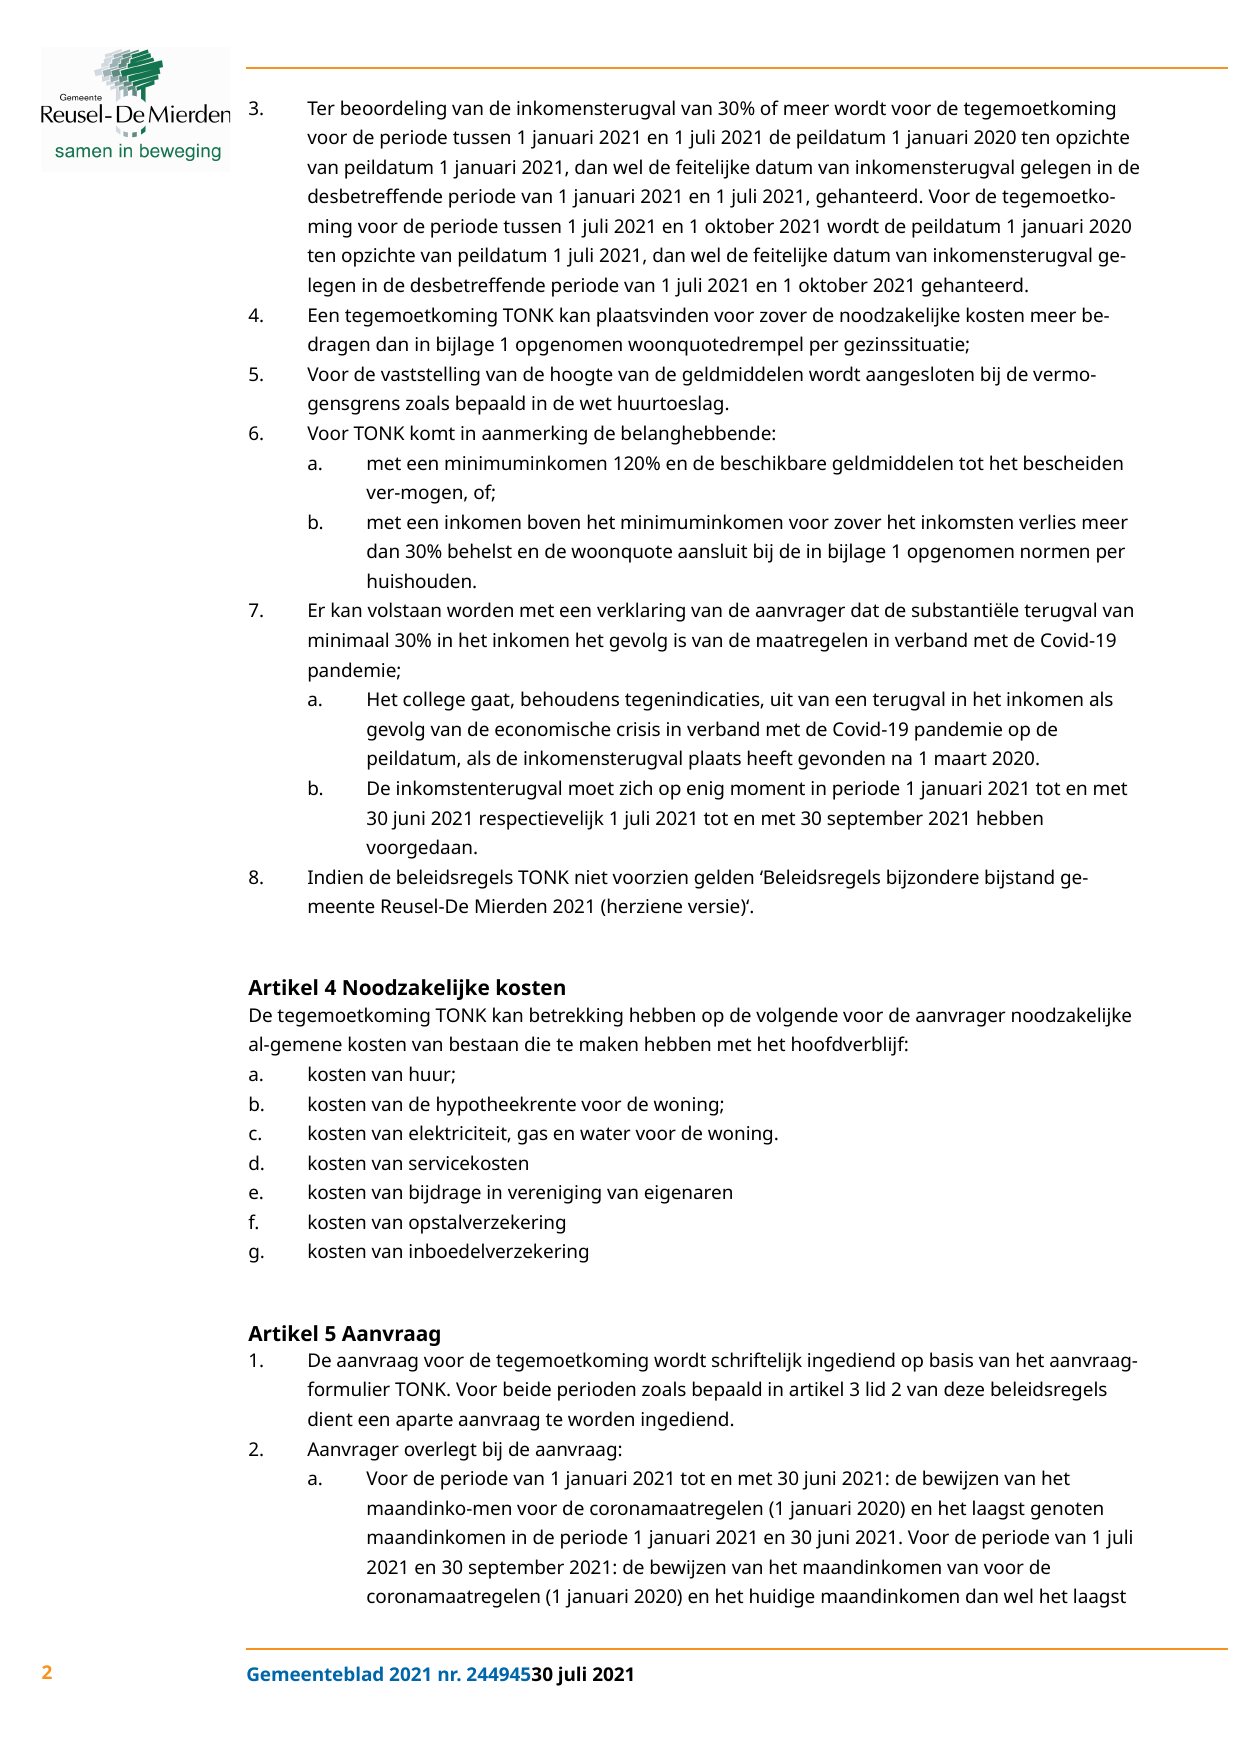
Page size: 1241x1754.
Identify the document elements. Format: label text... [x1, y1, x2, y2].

list kosten van opstalverzekering [248, 1209, 1152, 1235]
list Indien de beleidsregels TONK niet voorzien gelden ‘Beleidsregels bijzondere bijstand ge-meente Reusel-De Mierden 2021 (herziene versie)‘. [248, 864, 1152, 919]
list met een inkomen boven het minimuminkomen voor zover het inkomsten verlies meer dan 30% behelst en de woonquote aansluit bij de in bijlage 1 opgenomen normen per huishouden. [307, 509, 1152, 594]
list Een tegemoetkoming TONK kan plaatsvinden voor zover de noodzakelijke kosten meer be-dragen dan in bijlage 1 opgenomen woonquotedrempel per gezinssituatie; [248, 302, 1152, 357]
list kosten van inboedelverzekering [248, 1239, 1152, 1264]
list Aanvrager overlegt bij de aanvraag: [248, 1436, 1152, 1462]
list kosten van de hypotheekrente voor de woning; [248, 1091, 1152, 1116]
list Het college gaat, behoudens tegenindicaties, uit van een terugval in het inkomen als gevolg van de economische crisis in verband met de Covid-19 pandemie op de peildatum, als de inkomensterugval plaats heeft gevonden na 1 maart 2020. [307, 686, 1152, 771]
list Er kan volstaan worden met een verklaring van de aanvrager dat de substantiële terugval van minimaal 30% in het inkomen het gevolg is van de maatregelen in verband met de Covid-19 pandemie; [248, 598, 1152, 683]
list kosten van bijdrage in vereniging van eigenaren [248, 1179, 1152, 1205]
list Voor de periode van 1 januari 2021 tot en met 30 juni 2021: de bewijzen van het maandinko-men voor de coronamaatregelen (1 januari 2020) en het laagst genoten maandinkomen in de periode 1 januari 2021 en 30 juni 2021. Voor de periode van 1 juli 2021 en 30 september 2021: de bewijzen van het maandinkomen van voor de coronamaatregelen (1 januari 2020) en het huidige maandinkomen dan wel het laagst [307, 1465, 1152, 1609]
picture [41, 47, 231, 172]
list kosten van servicekosten [248, 1150, 1152, 1176]
list kosten van huur; [248, 1061, 1152, 1087]
list kosten van elektriciteit, gas en water voor de woning. [248, 1120, 1152, 1146]
text De tegemoetkoming TONK kan betrekking hebben op de volgende voor de aanvrager noodzakelijke al-gemene kosten van bestaan die te maken hebben met het hoofdverblijf: [248, 1002, 1152, 1057]
list met een minimuminkomen 120% en de beschikbare geldmiddelen tot het bescheiden ver-mogen, of; [307, 450, 1152, 505]
list De inkomstenterugval moet zich op enig moment in periode 1 januari 2021 tot en met 30 juni 2021 respectievelijk 1 juli 2021 tot en met 30 september 2021 hebben voorgedaan. [307, 775, 1152, 860]
text Artikel 5 Aanvraag [248, 1319, 1152, 1347]
list De aanvraag voor de tegemoetkoming wordt schriftelijk ingediend op basis van het aanvraag-formulier TONK. Voor beide perioden zoals bepaald in artikel 3 lid 2 van deze beleidsregels dient een aparte aanvraag te worden ingediend. [248, 1347, 1152, 1432]
list Voor de vaststelling van de hoogte van de geldmiddelen wordt aangesloten bij de vermo-gensgrens zoals bepaald in de wet huurtoeslag. [248, 361, 1152, 416]
text Artikel 4 Noodzakelijke kosten [248, 973, 1152, 1002]
list Ter beoordeling van de inkomensterugval van 30% of meer wordt voor de tegemoetkoming voor de periode tussen 1 januari 2021 en 1 juli 2021 de peildatum 1 januari 2020 ten opzichte van peildatum 1 januari 2021, dan wel de feitelijke datum van inkomensterugval gelegen in de desbetreffende periode van 1 januari 2021 en 1 juli 2021, gehanteerd. Voor de tegemoetko-ming voor de periode tussen 1 juli 2021 en 1 oktober 2021 wordt de peildatum 1 januari 2020 ten opzichte van peildatum 1 juli 2021, dan wel de feitelijke datum van inkomensterugval ge-legen in de desbetreffende periode van 1 juli 2021 en 1 oktober 2021 gehanteerd. [248, 95, 1152, 298]
list Voor TONK komt in aanmerking de belanghebbende: [248, 420, 1152, 446]
